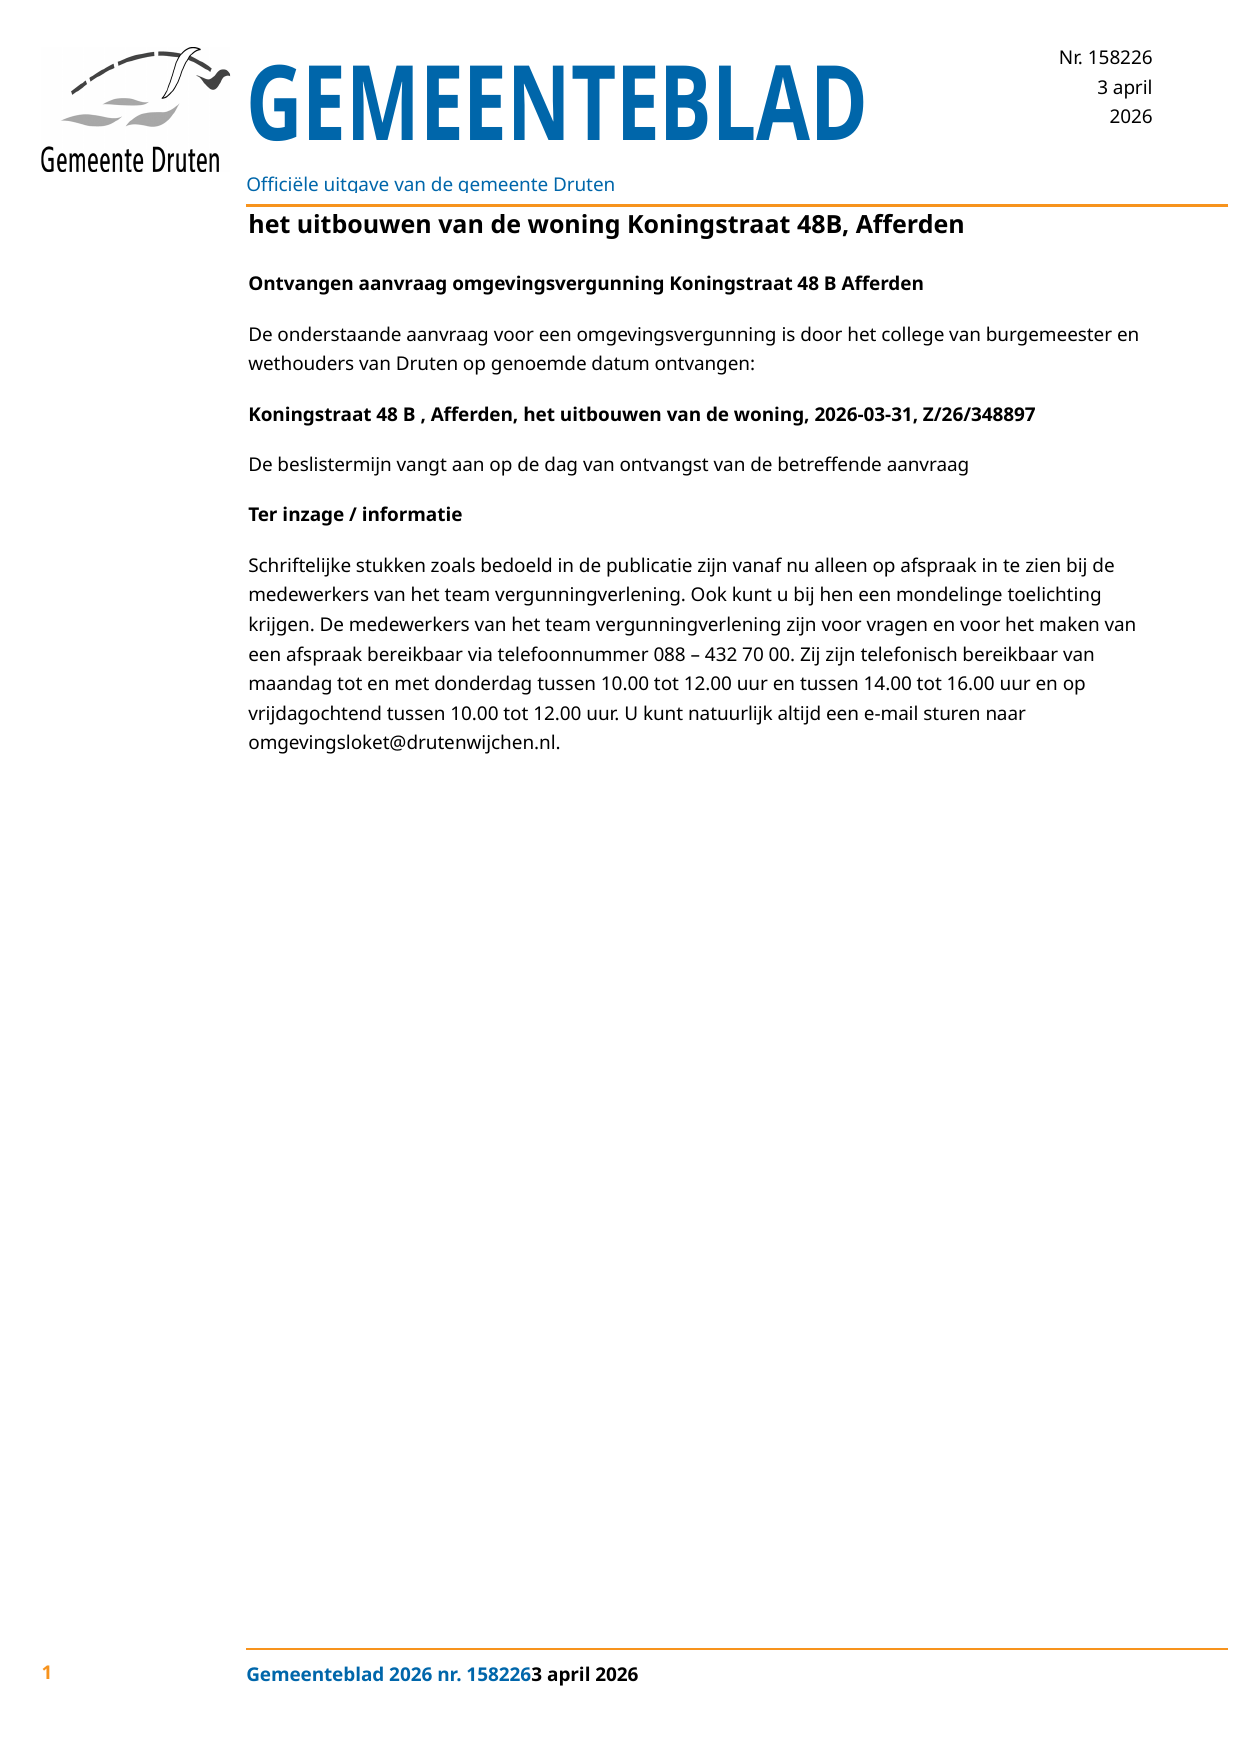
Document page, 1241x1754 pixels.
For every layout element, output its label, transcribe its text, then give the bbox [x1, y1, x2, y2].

text Koningstraat 48 B , Afferden, het uitbouwen van de woning, 2026-03-31, Z/26/348897 [248, 401, 1152, 426]
text De onderstaande aanvraag voor een omgevingsvergunning is door het college van burgemeester en wethouders van Druten op genoemde datum ontvangen: [248, 321, 1152, 376]
text Ontvangen aanvraag omgevingsvergunning Koningstraat 48 B Afferden [248, 270, 1152, 296]
text Ter inzage / informatie [248, 502, 1152, 527]
text het uitbouwen van de woning Koningstraat 48B, Afferden [248, 207, 1152, 241]
text Schriftelijke stukken zoals bedoeld in de publicatie zijn vanaf nu alleen op afspraak in te zien bij de medewerkers van het team vergunningverlening. Ook kunt u bij hen een mondelinge toelichting krijgen. De medewerkers van het team vergunningverlening zijn voor vragen en voor het maken van een afspraak bereikbaar via telefoonnummer 088 – 432 70 00. Zij zijn telefonisch bereikbaar van maandag tot en met donderdag tussen 10.00 tot 12.00 uur en tussen 14.00 tot 16.00 uur en op vrijdagochtend tussen 10.00 tot 12.00 uur. U kunt natuurlijk altijd een e-mail sturen naar omgevingsloket@drutenwijchen.nl. [248, 552, 1152, 755]
text De beslistermijn vangt aan op de dag van ontvangst van de betreffende aanvraag [248, 451, 1152, 477]
picture [41, 47, 231, 172]
